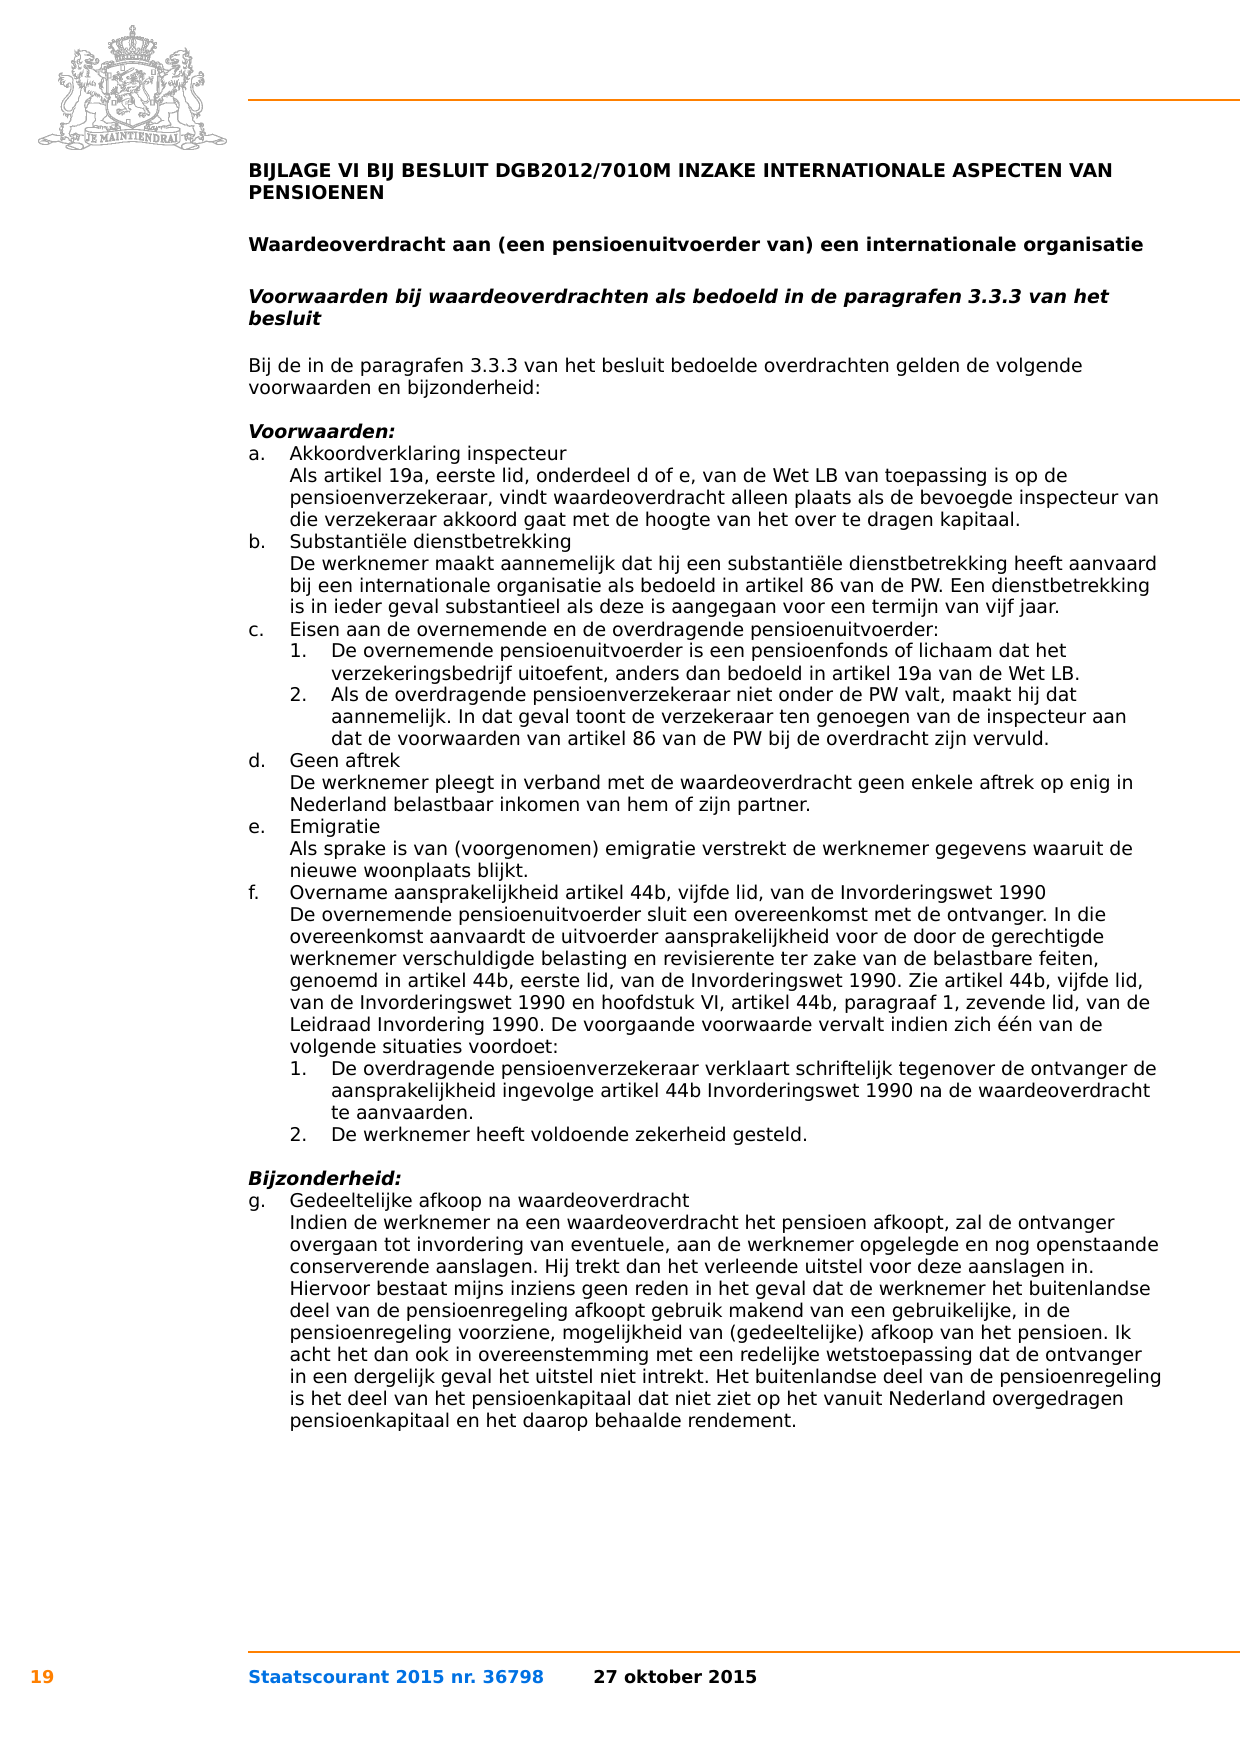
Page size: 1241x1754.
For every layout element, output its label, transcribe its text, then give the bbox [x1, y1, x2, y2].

text 1. De overnemende pensioenuitvoerder is een pensioenfonds of lichaam dat het verzekeringsbedrijf uitoefent, anders dan bedoeld in artikel 19a van de Wet LB. [289, 640, 1163, 684]
text Als sprake is van (voorgenomen) emigratie verstrekt de werknemer gegevens waaruit de nieuwe woonplaats blijkt. [289, 838, 1163, 882]
subtitle Bijzonderheid: [248, 1168, 1163, 1190]
text Indien de werknemer na een waardeoverdracht het pensioen afkoopt, zal de ontvanger overgaan tot invordering van eventuele, aan de werknemer opgelegde en nog openstaande conserverende aanslagen. Hij trekt dan het verleende uitstel voor deze aanslagen in. Hiervoor bestaat mijns inziens geen reden in het geval dat de werknemer het buitenlandse deel van de pensioenregeling afkoopt gebruik makend van een gebruikelijke, in de pensioenregeling voorziene, mogelijkheid van (gedeeltelijke) afkoop van het pensioen. Ik acht het dan ook in overeenstemming met een redelijke wetstoepassing dat de ontvanger in een dergelijk geval het uitstel niet intrekt. Het buitenlandse deel van de pensioenregeling is het deel van het pensioenkapitaal dat niet ziet op het vanuit Nederland overgedragen pensioenkapitaal en het daarop behaalde rendement. [289, 1212, 1163, 1432]
text De werknemer pleegt in verband met de waardeoverdracht geen enkele aftrek op enig in Nederland belastbaar inkomen van hem of zijn partner. [289, 772, 1163, 816]
text Bij de in de paragrafen 3.3.3 van het besluit bedoelde overdrachten gelden de volgende voorwaarden en bijzonderheid: [248, 355, 1163, 399]
subtitle Voorwaarden: [248, 421, 1163, 443]
text 2. Als de overdragende pensioenverzekeraar niet onder de PW valt, maakt hij dat aannemelijk. In dat geval toont de verzekeraar ten genoegen van de inspecteur aan dat de voorwaarden van artikel 86 van de PW bij de overdracht zijn vervuld. [289, 684, 1163, 750]
subtitle Voorwaarden bij waardeoverdrachten als bedoeld in de paragrafen 3.3.3 van het besluit [248, 286, 1163, 330]
text e. Emigratie [248, 816, 1163, 838]
subtitle Waardeoverdracht aan (een pensioenuitvoerder van) een internationale organisatie [248, 234, 1163, 256]
text d. Geen aftrek [248, 750, 1163, 772]
text g. Gedeeltelijke afkoop na waardeoverdracht [248, 1190, 1163, 1212]
text c. Eisen aan de overnemende en de overdragende pensioenuitvoerder: [248, 618, 1163, 640]
subtitle BIJLAGE VI BIJ BESLUIT DGB2012/7010M INZAKE INTERNATIONALE ASPECTEN VAN PENSIOENEN [248, 160, 1163, 204]
text Als artikel 19a, eerste lid, onderdeel d of e, van de Wet LB van toepassing is op de pensioenverzekeraar, vindt waardeoverdracht alleen plaats als de bevoegde inspecteur van die verzekeraar akkoord gaat met de hoogte van het over te dragen kapitaal. [289, 464, 1163, 531]
text f. Overname aansprakelijkheid artikel 44b, vijfde lid, van de Invorderingswet 1990 [248, 882, 1163, 904]
text De werknemer maakt aannemelijk dat hij een substantiële dienstbetrekking heeft aanvaard bij een internationale organisatie als bedoeld in artikel 86 van de PW. Een dienstbetrekking is in ieder geval substantieel als deze is aangegaan voor een termijn van vijf jaar. [289, 552, 1163, 618]
text 2. De werknemer heeft voldoende zekerheid gesteld. [289, 1124, 1163, 1146]
picture [38, 25, 227, 150]
text 1. De overdragende pensioenverzekeraar verklaart schriftelijk tegenover de ontvanger de aansprakelijkheid ingevolge artikel 44b Invorderingswet 1990 na de waardeoverdracht te aanvaarden. [289, 1058, 1163, 1124]
text a. Akkoordverklaring inspecteur [248, 443, 1163, 464]
text b. Substantiële dienstbetrekking [248, 531, 1163, 552]
text De overnemende pensioenuitvoerder sluit een overeenkomst met de ontvanger. In die overeenkomst aanvaardt de uitvoerder aansprakelijkheid voor de door de gerechtigde werknemer verschuldigde belasting en revisierente ter zake van de belastbare feiten, genoemd in artikel 44b, eerste lid, van de Invorderingswet 1990. Zie artikel 44b, vijfde lid, van de Invorderingswet 1990 en hoofdstuk VI, artikel 44b, paragraaf 1, zevende lid, van de Leidraad Invordering 1990. De voorgaande voorwaarde vervalt indien zich één van de volgende situaties voordoet: [289, 904, 1163, 1058]
